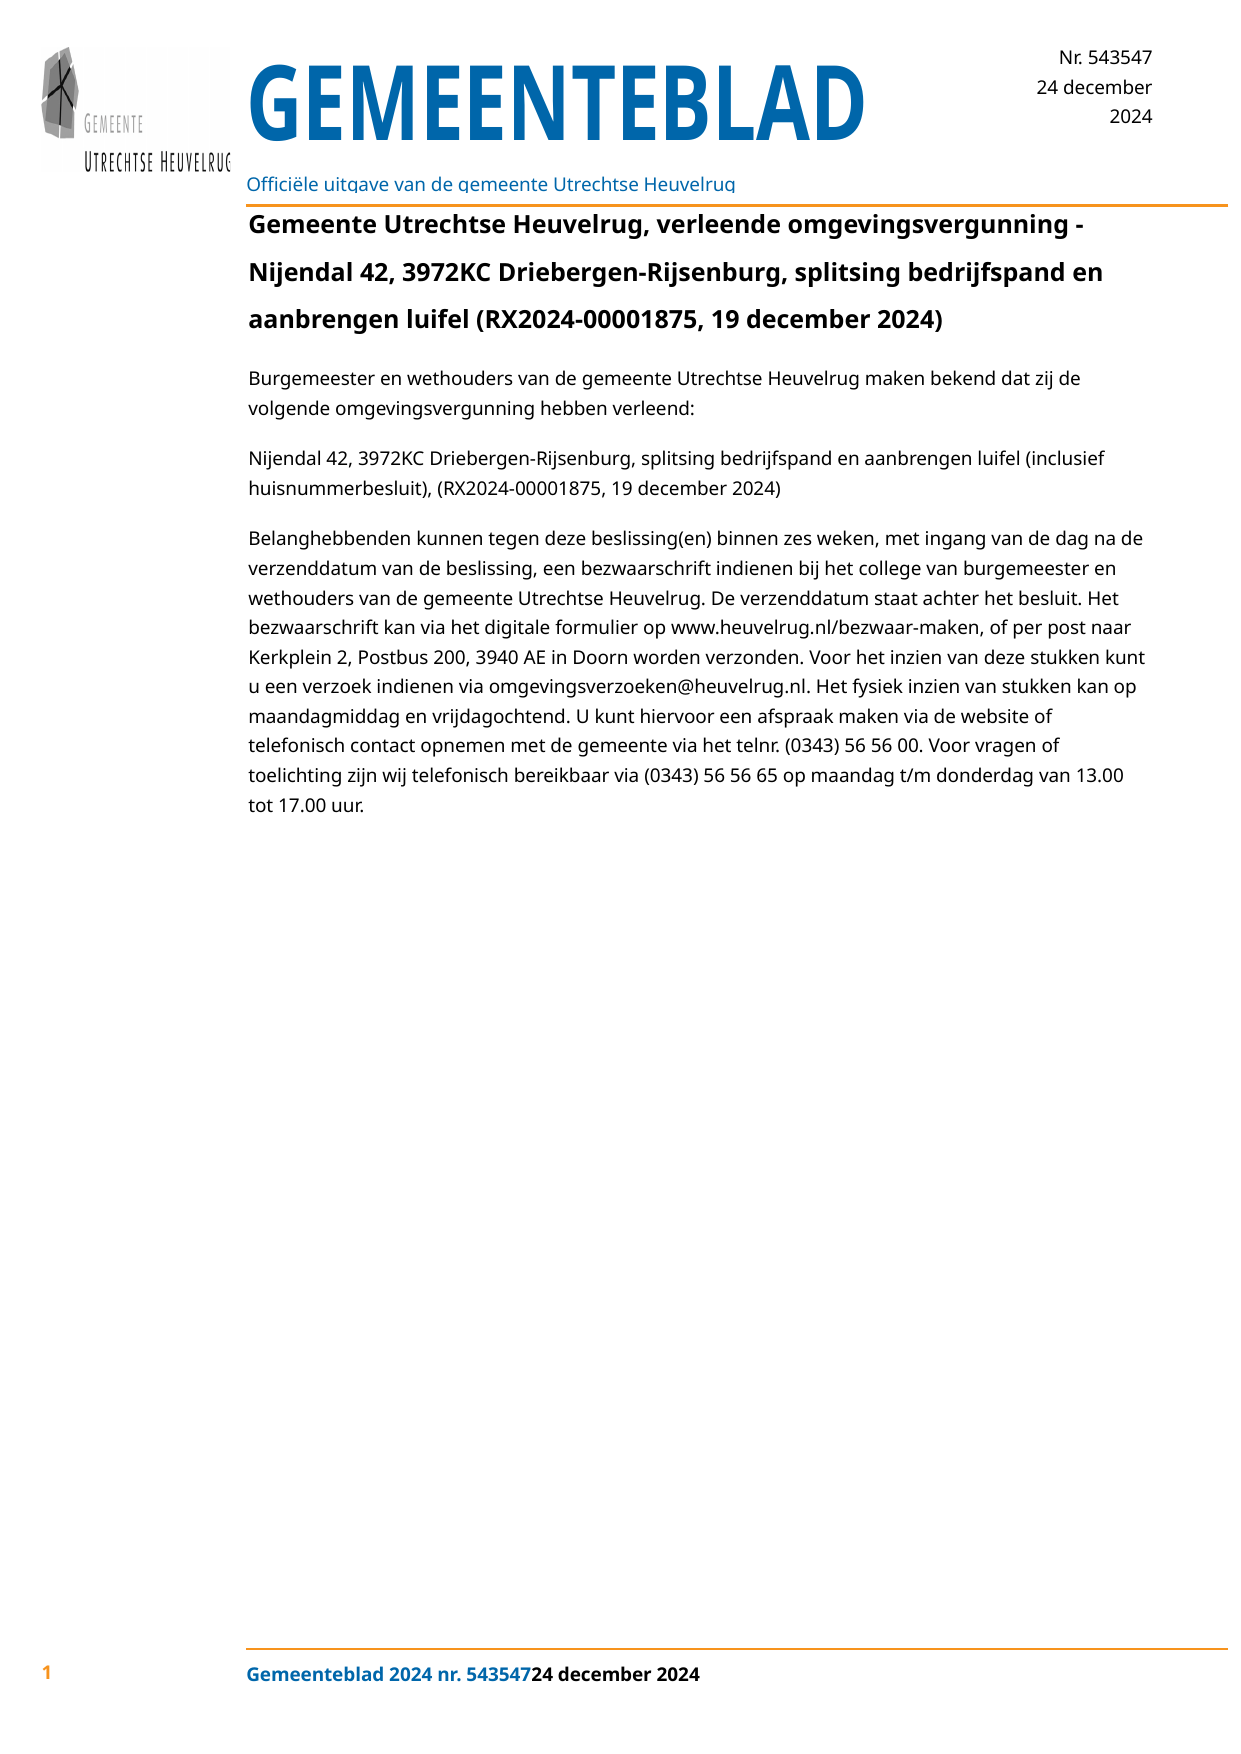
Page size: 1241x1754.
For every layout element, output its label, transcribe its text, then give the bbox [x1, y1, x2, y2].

text Belanghebbenden kunnen tegen deze beslissing(en) binnen zes weken, met ingang van de dag na de verzenddatum van de beslissing, een bezwaarschrift indienen bij het college van burgemeester en wethouders van de gemeente Utrechtse Heuvelrug. De verzenddatum staat achter het besluit. Het bezwaarschrift kan via het digitale formulier op www.heuvelrug.nl/bezwaar-maken, of per post naar Kerkplein 2, Postbus 200, 3940 AE in Doorn worden verzonden. Voor het inzien van deze stukken kunt u een verzoek indienen via omgevingsverzoeken@heuvelrug.nl. Het fysiek inzien van stukken kan op maandagmiddag en vrijdagochtend. U kunt hiervoor een afspraak maken via de website of telefonisch contact opnemen met de gemeente via het telnr. (0343) 56 56 00. Voor vragen of toelichting zijn wij telefonisch bereikbaar via (0343) 56 56 65 op maandag t/m donderdag van 13.00 tot 17.00 uur. [248, 526, 1152, 817]
text Nijendal 42, 3972KC Driebergen-Rijsenburg, splitsing bedrijfspand en aanbrengen luifel (inclusief huisnummerbesluit), (RX2024-00001875, 19 december 2024) [248, 446, 1152, 501]
picture [41, 47, 231, 172]
text Burgemeester en wethouders van de gemeente Utrechtse Heuvelrug maken bekend dat zij de volgende omgevingsvergunning hebben verleend: [248, 366, 1152, 421]
text Gemeente Utrechtse Heuvelrug, verleende omgevingsvergunning - Nijendal 42, 3972KC Driebergen-Rijsenburg, splitsing bedrijfspand en aanbrengen luifel (RX2024-00001875, 19 december 2024) [248, 207, 1152, 336]
